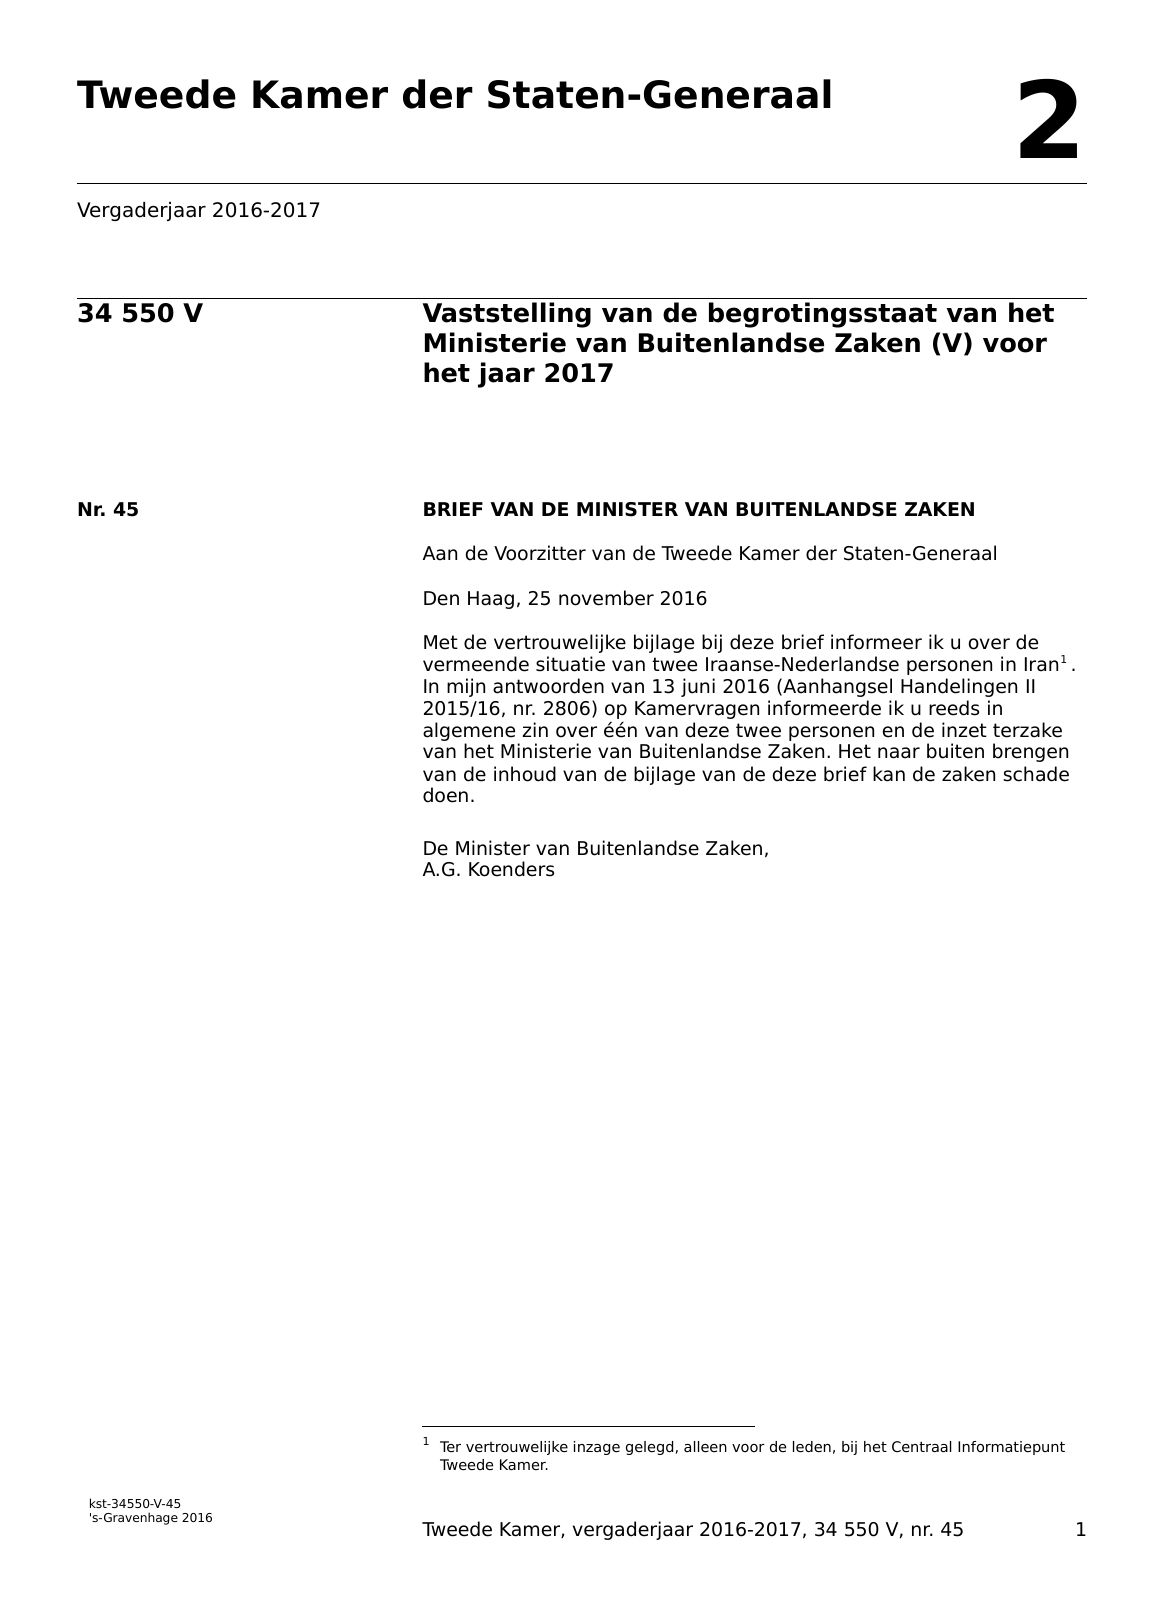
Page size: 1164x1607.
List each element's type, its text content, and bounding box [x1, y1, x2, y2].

text 's-Gravenhage 2016 [88, 1511, 323, 1525]
text kst-34550-V-45 [88, 1497, 323, 1511]
text Den Haag, 25 november 2016 [422, 587, 1087, 609]
table_header 2 [886, 59, 1087, 183]
text Aan de Voorzitter van de Tweede Kamer der Staten-Generaal [422, 543, 1087, 565]
text Met de vertrouwelijke bijlage bij deze brief informeer ik u over de vermeende situatie van twee Iraanse-Nederlandse personen in Iran. In mijn antwoorden van 13 juni 2016 (Aanhangsel Handelingen II 2015/16, nr. 2806) op Kamervragen informeerde ik u reeds in algemene zin over één van deze twee personen en de inzet terzake van het Ministerie van Buitenlandse Zaken. Het naar buiten brengen van de inhoud van de bijlage van de deze brief kan de zaken schade doen. [422, 632, 1087, 807]
table_header Tweede Kamer der Staten-Generaal [77, 59, 886, 183]
text Ter vertrouwelijke inzage gelegd, alleen voor de leden, bij het Centraal Informatiepunt Tweede Kamer. [422, 1435, 1087, 1474]
subtitle Nr. 45 BRIEF VAN DE MINISTER VAN BUITENLANDSE ZAKEN [77, 499, 1087, 521]
subtitle 34 550 V Vaststelling van de begrotingsstaat van het Ministerie van Buitenlandse Zaken (V) voor het jaar 2017 [77, 299, 1087, 388]
text De Minister van Buitenlandse Zaken, A.G. Koenders [422, 837, 1087, 881]
table_cell Vergaderjaar 2016-2017 [77, 184, 1087, 298]
